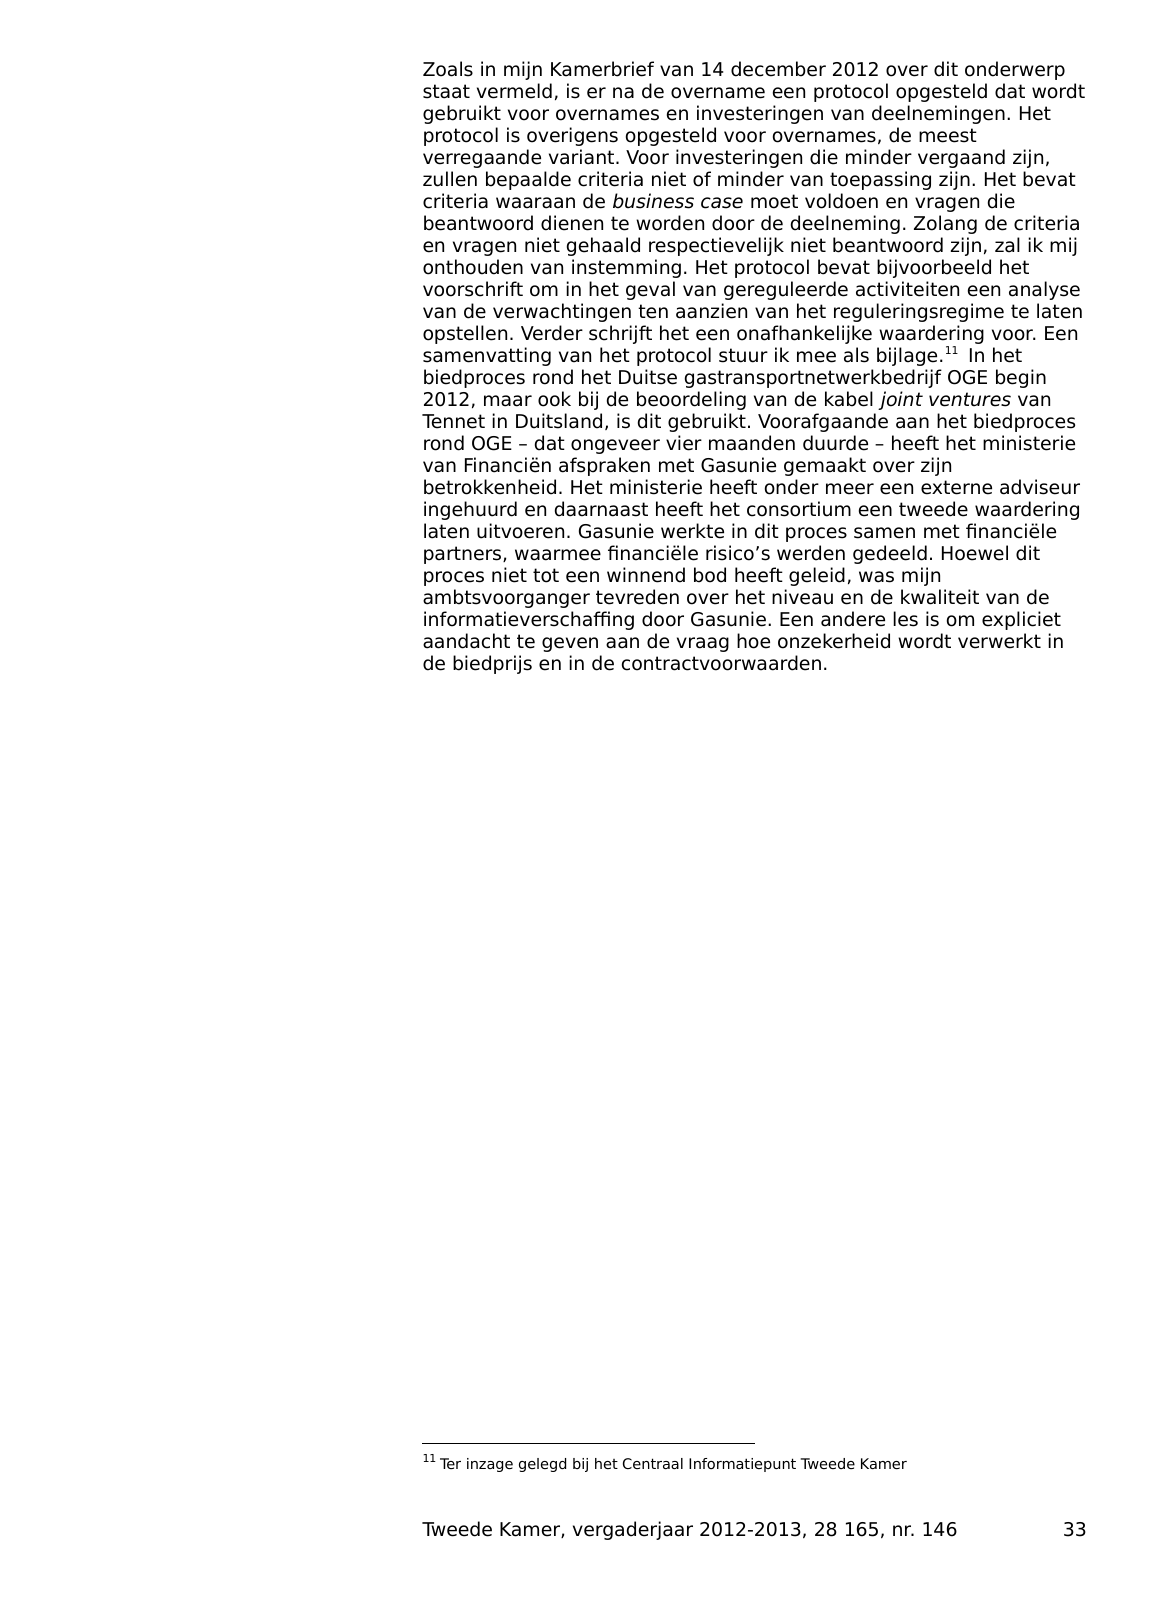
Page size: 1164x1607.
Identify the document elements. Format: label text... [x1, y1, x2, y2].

text Ter inzage gelegd bij het Centraal Informatiepunt Tweede Kamer [422, 1452, 1087, 1474]
text Zoals in mijn Kamerbrief van 14 december 2012 over dit onderwerp staat vermeld, is er na de overname een protocol opgesteld dat wordt gebruikt voor overnames en investeringen van deelnemingen. Het protocol is overigens opgesteld voor overnames, de meest verregaande variant. Voor investeringen die minder vergaand zijn, zullen bepaalde criteria niet of minder van toepassing zijn. Het bevat criteria waaraan de business case moet voldoen en vragen die beantwoord dienen te worden door de deelneming. Zolang de criteria en vragen niet gehaald respectievelijk niet beantwoord zijn, zal ik mij onthouden van instemming. Het protocol bevat bijvoorbeeld het voorschrift om in het geval van gereguleerde activiteiten een analyse van de verwachtingen ten aanzien van het reguleringsregime te laten opstellen. Verder schrijft het een onafhankelijke waardering voor. Een samenvatting van het protocol stuur ik mee als bijlage. In het biedproces rond het Duitse gastransportnetwerkbedrijf OGE begin 2012, maar ook bij de beoordeling van de kabel joint ventures van Tennet in Duitsland, is dit gebruikt. Voorafgaande aan het biedproces rond OGE – dat ongeveer vier maanden duurde – heeft het ministerie van Financiën afspraken met Gasunie gemaakt over zijn betrokkenheid. Het ministerie heeft onder meer een externe adviseur ingehuurd en daarnaast heeft het consortium een tweede waardering laten uitvoeren. Gasunie werkte in dit proces samen met financiële partners, waarmee financiële risico’s werden gedeeld. Hoewel dit proces niet tot een winnend bod heeft geleid, was mijn ambtsvoorganger tevreden over het niveau en de kwaliteit van de informatieverschaffing door Gasunie. Een andere les is om expliciet aandacht te geven aan de vraag hoe onzekerheid wordt verwerkt in de biedprijs en in de contractvoorwaarden. [422, 59, 1087, 674]
